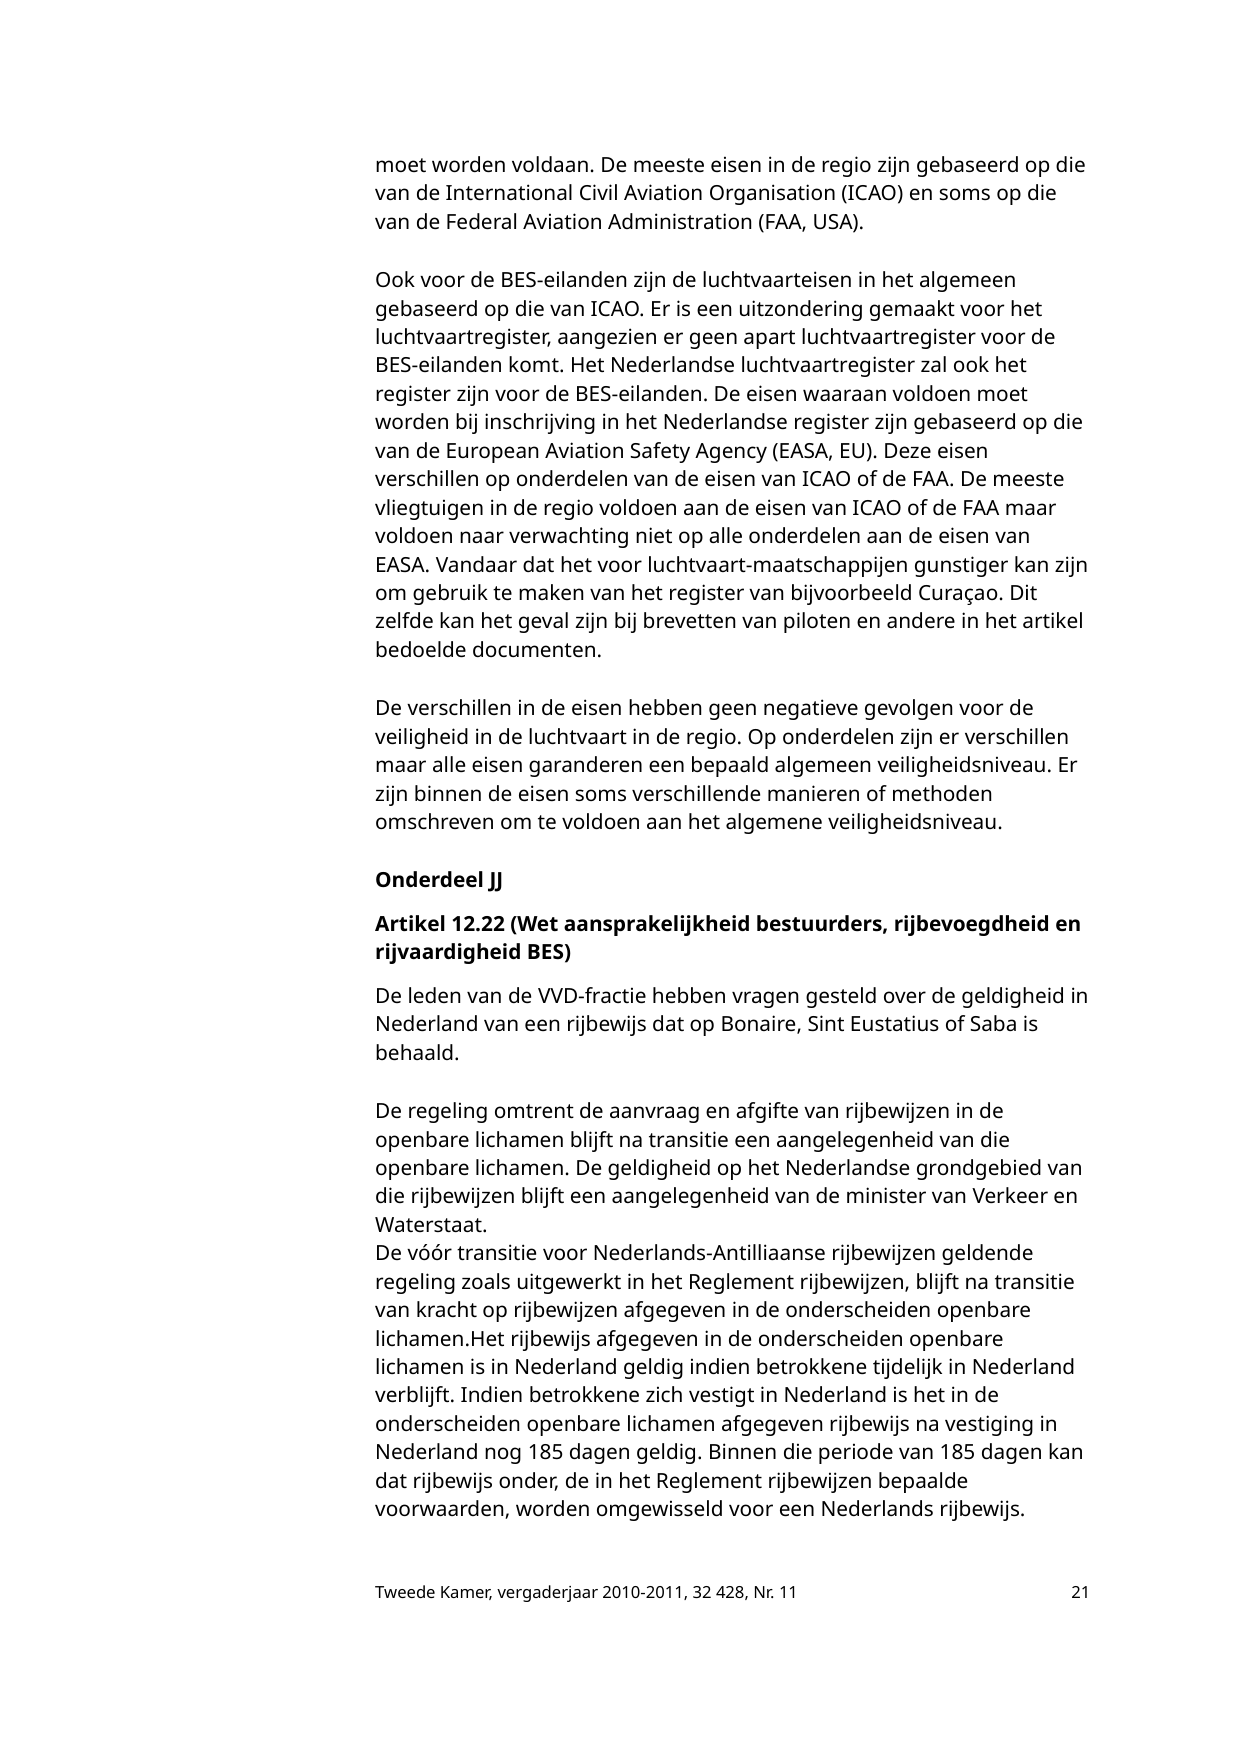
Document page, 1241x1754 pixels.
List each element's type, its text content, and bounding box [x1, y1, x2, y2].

text De vóór transitie voor Nederlands-Antilliaanse rijbewijzen geldende regeling zoals uitgewerkt in het Reglement rijbewijzen, blijft na transitie van kracht op rijbewijzen afgegeven in de onderscheiden openbare lichamen.Het rijbewijs afgegeven in de onderscheiden openbare lichamen is in Nederland geldig indien betrokkene tijdelijk in Nederland verblijft. Indien betrokkene zich vestigt in Nederland is het in de onderscheiden openbare lichamen afgegeven rijbewijs na vestiging in Nederland nog 185 dagen geldig. Binnen die periode van 185 dagen kan dat rijbewijs onder, de in het Reglement rijbewijzen bepaalde voorwaarden, worden omgewisseld voor een Nederlands rijbewijs. [375, 1238, 1090, 1523]
text Onderdeel JJ [375, 866, 1090, 894]
text Ook voor de BES-eilanden zijn de luchtvaarteisen in het algemeen gebaseerd op die van ICAO. Er is een uitzondering gemaakt voor het luchtvaartregister, aangezien er geen apart luchtvaartregister voor de BES-eilanden komt. Het Nederlandse luchtvaartregister zal ook het register zijn voor de BES-eilanden. De eisen waaraan voldoen moet worden bij inschrijving in het Nederlandse register zijn gebaseerd op die van de European Aviation Safety Agency (EASA, EU). Deze eisen verschillen op onderdelen van de eisen van ICAO of de FAA. De meeste vliegtuigen in de regio voldoen aan de eisen van ICAO of de FAA maar voldoen naar verwachting niet op alle onderdelen aan de eisen van EASA. Vandaar dat het voor luchtvaart-maatschappijen gunstiger kan zijn om gebruik te maken van het register van bijvoorbeeld Curaçao. Dit zelfde kan het geval zijn bij brevetten van piloten en andere in het artikel bedoelde documenten. [375, 265, 1090, 663]
text De leden van de VVD-fractie hebben vragen gesteld over de geldigheid in Nederland van een rijbewijs dat op Bonaire, Sint Eustatius of Saba is behaald. [375, 981, 1090, 1066]
text moet worden voldaan. De meeste eisen in de regio zijn gebaseerd op die van de International Civil Aviation Organisation (ICAO) en soms op die van de Federal Aviation Administration (FAA, USA). [375, 150, 1090, 235]
text De verschillen in de eisen hebben geen negatieve gevolgen voor de veiligheid in de luchtvaart in de regio. Op onderdelen zijn er verschillen maar alle eisen garanderen een bepaald algemeen veiligheidsniveau. Er zijn binnen de eisen soms verschillende manieren of methoden omschreven om te voldoen aan het algemene veiligheidsniveau. [375, 693, 1090, 836]
text De regeling omtrent de aanvraag en afgifte van rijbewijzen in de openbare lichamen blijft na transitie een aangelegenheid van die openbare lichamen. De geldigheid op het Nederlandse grondgebied van die rijbewijzen blijft een aangelegenheid van de minister van Verkeer en Waterstaat. [375, 1096, 1090, 1238]
text Artikel 12.22 (Wet aansprakelijkheid bestuurders, rijbevoegdheid en rijvaardigheid BES) [375, 909, 1090, 966]
